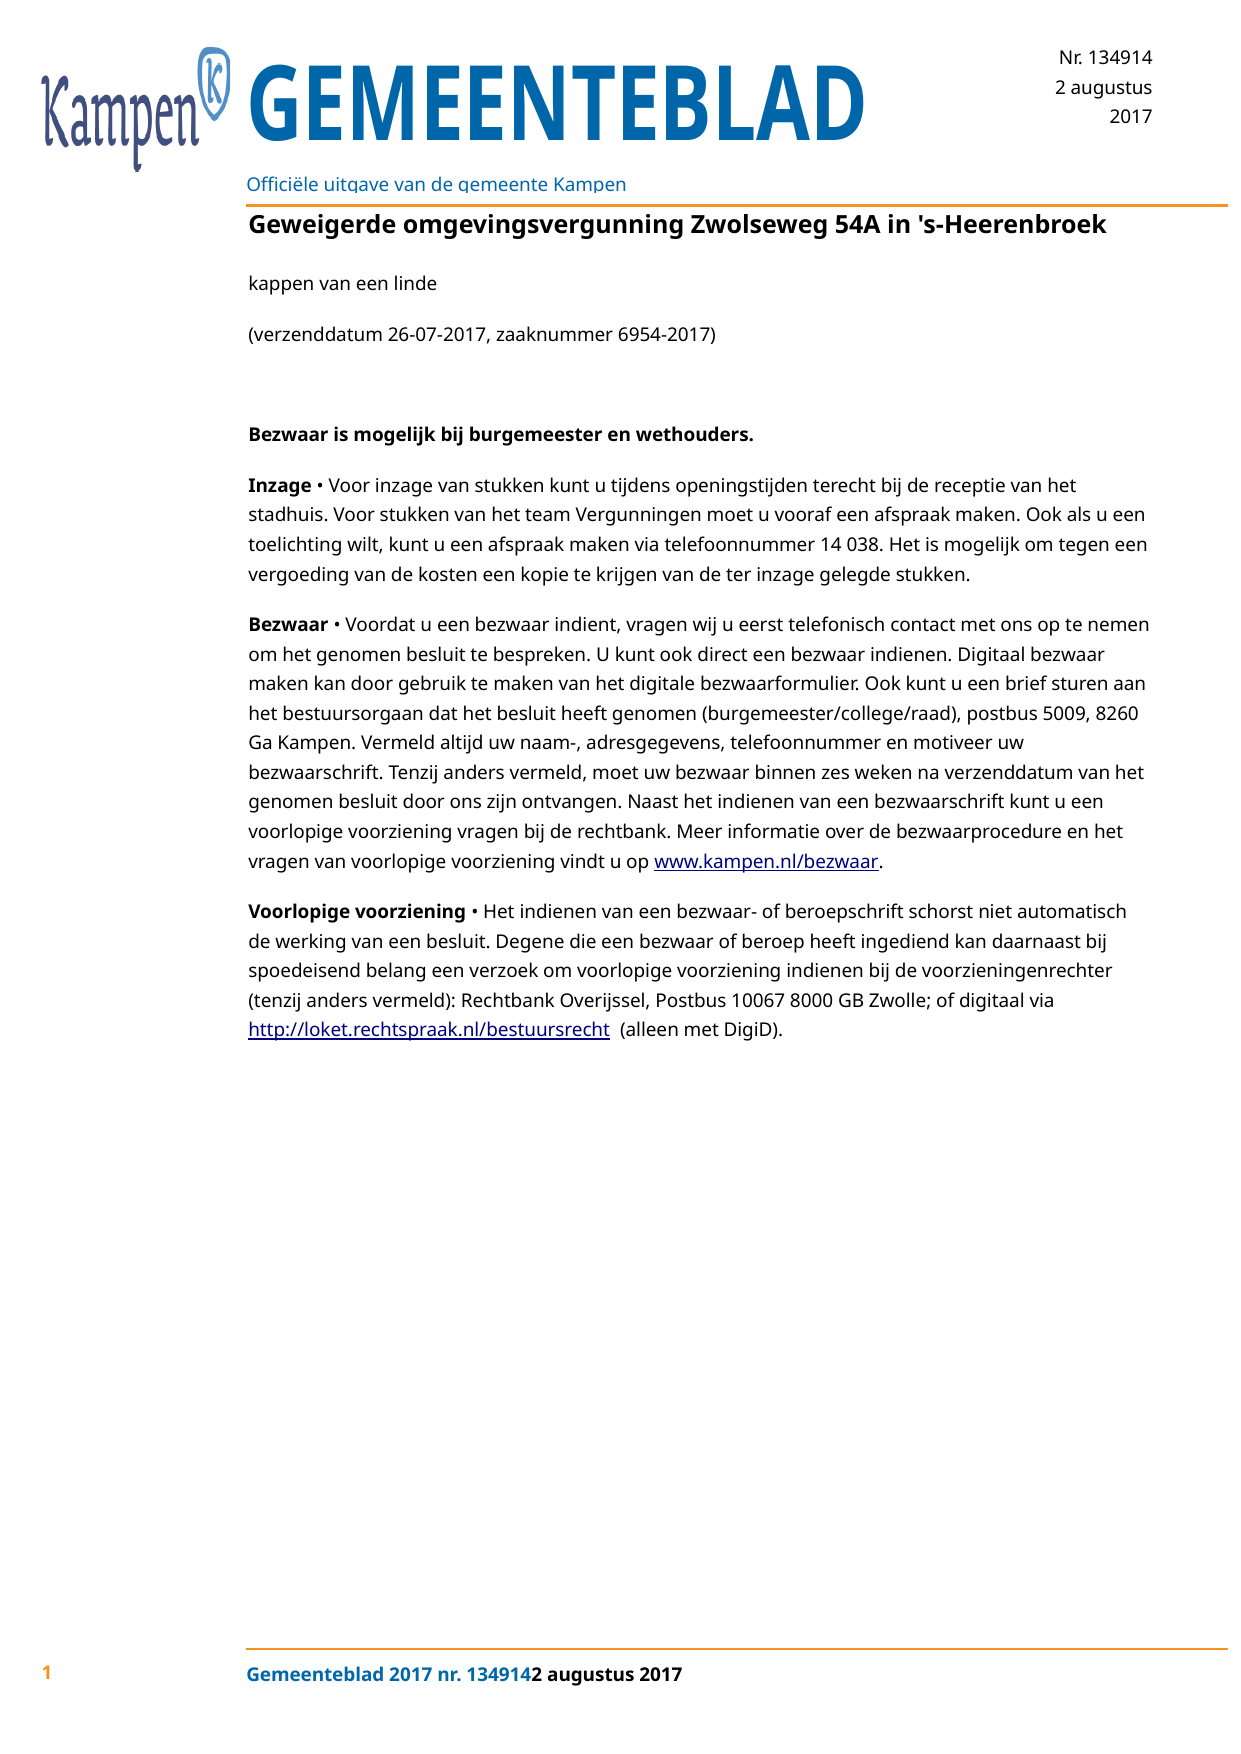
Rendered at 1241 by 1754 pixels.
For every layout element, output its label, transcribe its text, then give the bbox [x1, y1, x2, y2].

text kappen van een linde [248, 270, 1152, 296]
text Bezwaar is mogelijk bij burgemeester en wethouders. [248, 422, 1152, 447]
text Voorlopige voorziening • Het indienen van een bezwaar- of beroepschrift schorst niet automatisch de werking van een besluit. Degene die een bezwaar of beroep heeft ingediend kan daarnaast bij spoedeisend belang een verzoek om voorlopige voorziening indienen bij de voorzieningenrechter (tenzij anders vermeld): Rechtbank Overijssel, Postbus 10067 8000 GB Zwolle; of digitaal via http://loket.rechtspraak.nl/bestuursrecht (alleen met DigiD). [248, 898, 1152, 1042]
text (verzenddatum 26-07-2017, zaaknummer 6954-2017) [248, 321, 1152, 346]
picture [41, 47, 231, 172]
text Bezwaar • Voordat u een bezwaar indient, vragen wij u eerst telefonisch contact met ons op te nemen om het genomen besluit te bespreken. U kunt ook direct een bezwaar indienen. Digitaal bezwaar maken kan door gebruik te maken van het digitale bezwaarformulier. Ook kunt u een brief sturen aan het bestuursorgaan dat het besluit heeft genomen (burgemeester/college/raad), postbus 5009, 8260 Ga Kampen. Vermeld altijd uw naam-, adresgegevens, telefoonnummer en motiveer uw bezwaarschrift. Tenzij anders vermeld, moet uw bezwaar binnen zes weken na verzenddatum van het genomen besluit door ons zijn ontvangen. Naast het indienen van een bezwaarschrift kunt u een voorlopige voorziening vragen bij de rechtbank. Meer informatie over de bezwaarprocedure en het vragen van voorlopige voorziening vindt u op www.kampen.nl/bezwaar. [248, 611, 1152, 873]
text Inzage • Voor inzage van stukken kunt u tijdens openingstijden terecht bij de receptie van het stadhuis. Voor stukken van het team Vergunningen moet u vooraf een afspraak maken. Ook als u een toelichting wilt, kunt u een afspraak maken via telefoonnummer 14 038. Het is mogelijk om tegen een vergoeding van de kosten een kopie te krijgen van de ter inzage gelegde stukken. [248, 472, 1152, 586]
text Geweigerde omgevingsvergunning Zwolseweg 54A in 's-Heerenbroek [248, 207, 1152, 241]
